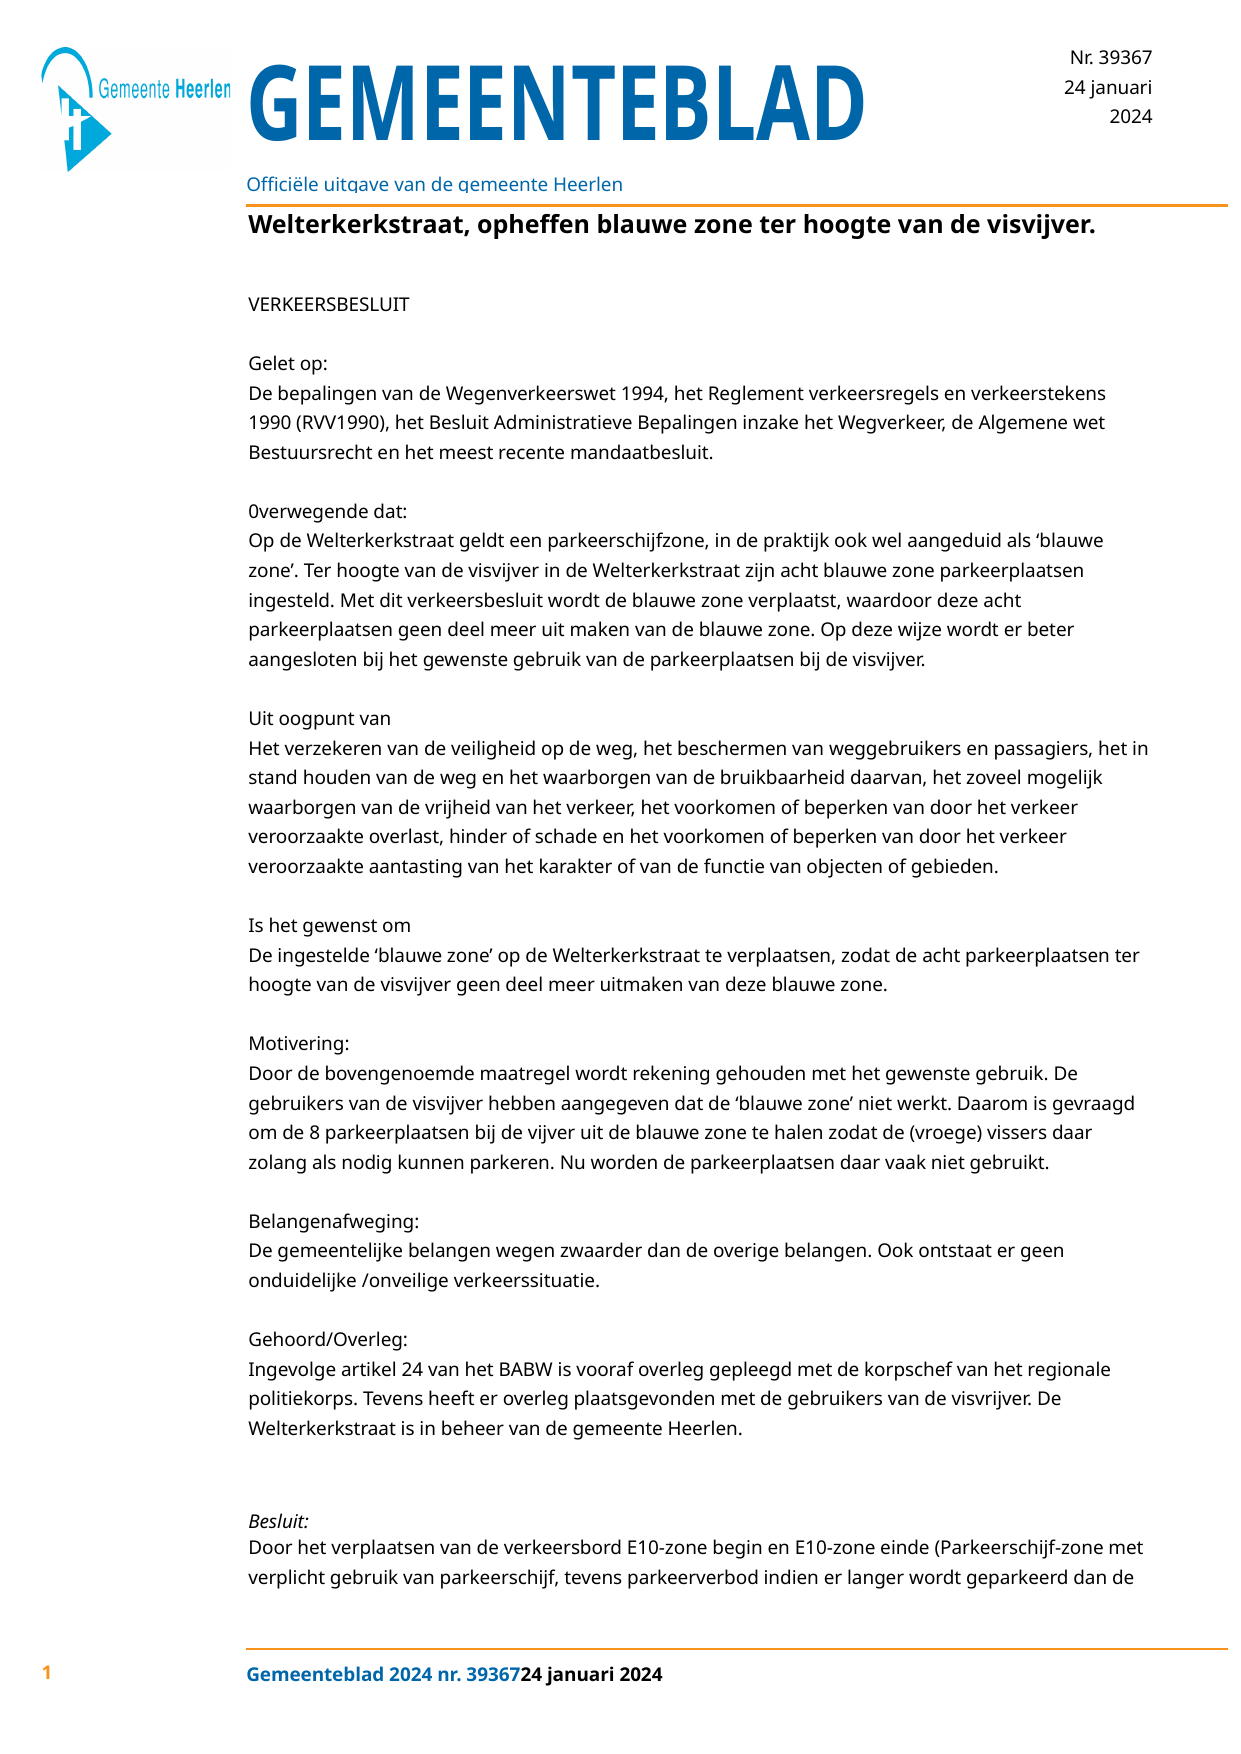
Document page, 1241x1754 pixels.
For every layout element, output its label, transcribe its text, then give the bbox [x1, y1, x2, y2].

text Uit oogpunt van [248, 705, 1152, 731]
text Belangenafweging: [248, 1208, 1152, 1234]
text Op de Welterkerkstraat geldt een parkeerschijfzone, in de praktijk ook wel aangeduid als ‘blauwe zone’. Ter hoogte van de visvijver in de Welterkerkstraat zijn acht blauwe zone parkeerplaatsen ingesteld. Met dit verkeersbesluit wordt de blauwe zone verplaatst, waardoor deze acht parkeerplaatsen geen deel meer uit maken van de blauwe zone. Op deze wijze wordt er beter aangesloten bij het gewenste gebruik van de parkeerplaatsen bij de visvijver. [248, 528, 1152, 672]
text 0verwegende dat: [248, 498, 1152, 524]
text De gemeentelijke belangen wegen zwaarder dan de overige belangen. Ook ontstaat er geen onduidelijke /onveilige verkeerssituatie. [248, 1238, 1152, 1293]
text Ingevolge artikel 24 van het BABW is vooraf overleg gepleegd met de korpschef van het regionale politiekorps. Tevens heeft er overleg plaatsgevonden met de gebruikers van de visvrijver. De Welterkerkstraat is in beheer van de gemeente Heerlen. [248, 1356, 1152, 1441]
text De ingestelde ‘blauwe zone’ op de Welterkerkstraat te verplaatsen, zodat de acht parkeerplaatsen ter hoogte van de visvijver geen deel meer uitmaken van deze blauwe zone. [248, 942, 1152, 997]
text De bepalingen van de Wegenverkeerswet 1994, het Reglement verkeersregels en verkeerstekens 1990 (RVV1990), het Besluit Administratieve Bepalingen inzake het Wegverkeer, de Algemene wet Bestuursrecht en het meest recente mandaatbesluit. [248, 380, 1152, 465]
text Gelet op: [248, 350, 1152, 376]
text Het verzekeren van de veiligheid op de weg, het beschermen van weggebruikers en passagiers, het in stand houden van de weg en het waarborgen van de bruikbaarheid daarvan, het zoveel mogelijk waarborgen van de vrijheid van het verkeer, het voorkomen of beperken van door het verkeer veroorzaakte overlast, hinder of schade en het voorkomen of beperken van door het verkeer veroorzaakte aantasting van het karakter of van de functie van objecten of gebieden. [248, 735, 1152, 879]
text Motivering: [248, 1031, 1152, 1056]
picture [41, 47, 231, 172]
text Door het verplaatsen van de verkeersbord E10-zone begin en E10-zone einde (Parkeerschijf-zone met verplicht gebruik van parkeerschijf, tevens parkeerverbod indien er langer wordt geparkeerd dan de [248, 1534, 1152, 1590]
text Door de bovengenoemde maatregel wordt rekening gehouden met het gewenste gebruik. De gebruikers van de visvijver hebben aangegeven dat de ‘blauwe zone’ niet werkt. Daarom is gevraagd om de 8 parkeerplaatsen bij de vijver uit de blauwe zone te halen zodat de (vroege) vissers daar zolang als nodig kunnen parkeren. Nu worden de parkeerplaatsen daar vaak niet gebruikt. [248, 1060, 1152, 1175]
text VERKEERSBESLUIT [248, 291, 1152, 317]
picture [41, 47, 59, 70]
text Welterkerkstraat, opheffen blauwe zone ter hoogte van de visvijver. [248, 207, 1152, 241]
text Gehoord/Overleg: [248, 1326, 1152, 1352]
text Besluit: [248, 1509, 1152, 1534]
text Is het gewenst om [248, 912, 1152, 938]
